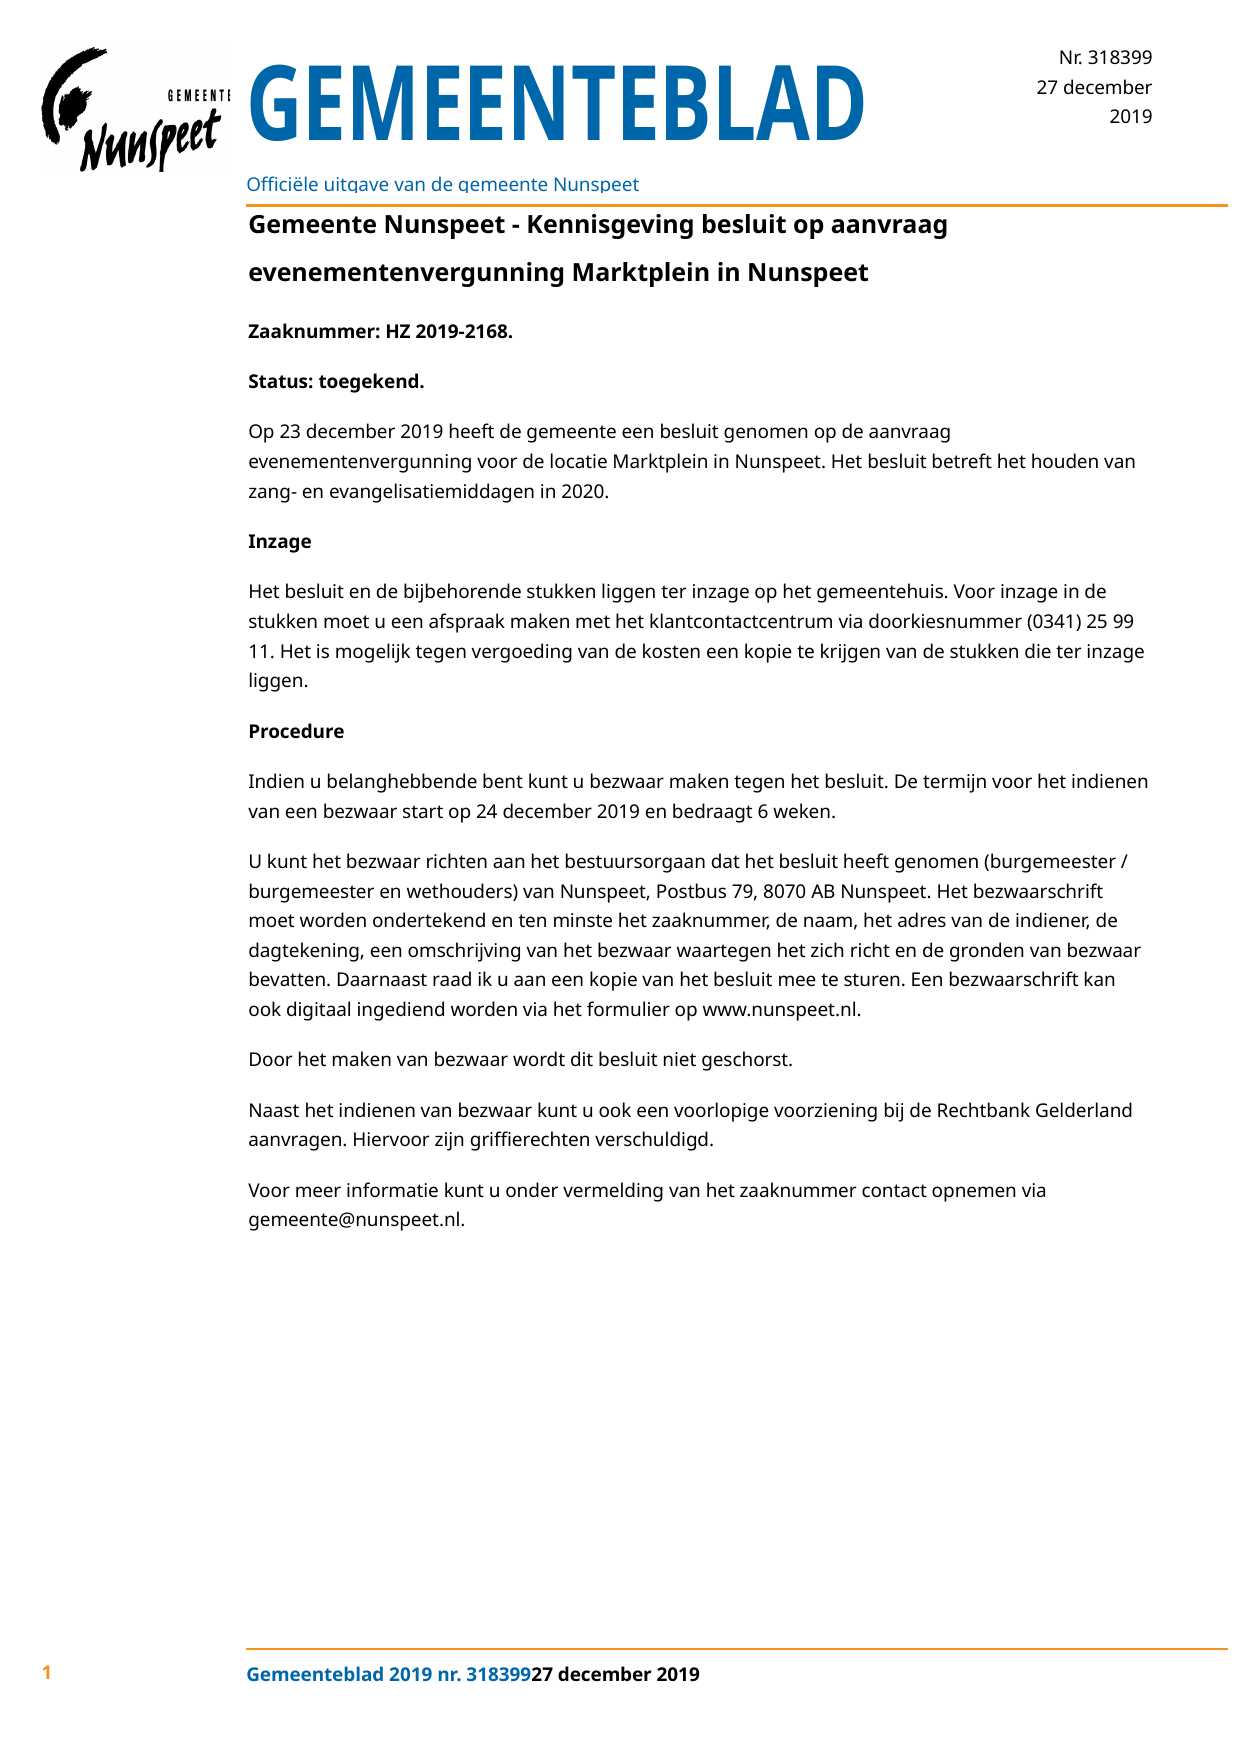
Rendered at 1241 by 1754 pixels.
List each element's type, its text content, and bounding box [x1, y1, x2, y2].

text Voor meer informatie kunt u onder vermelding van het zaaknummer contact opnemen via gemeente@nunspeet.nl. [248, 1177, 1152, 1232]
text Door het maken van bezwaar wordt dit besluit niet geschorst. [248, 1047, 1152, 1072]
text Gemeente Nunspeet - Kennisgeving besluit op aanvraag evenementenvergunning Marktplein in Nunspeet [248, 207, 1152, 288]
text Inzage [248, 528, 1152, 554]
picture [41, 47, 231, 172]
text Status: toegekend. [248, 368, 1152, 394]
text Het besluit en de bijbehorende stukken liggen ter inzage op het gemeentehuis. Voor inzage in de stukken moet u een afspraak maken met het klantcontactcentrum via doorkiesnummer (0341) 25 99 11. Het is mogelijk tegen vergoeding van de kosten een kopie te krijgen van de stukken die ter inzage liggen. [248, 579, 1152, 693]
text Zaaknummer: HZ 2019-2168. [248, 318, 1152, 344]
text Op 23 december 2019 heeft de gemeente een besluit genomen op de aanvraag evenementenvergunning voor de locatie Marktplein in Nunspeet. Het besluit betreft het houden van zang- en evangelisatiemiddagen in 2020. [248, 419, 1152, 504]
text Naast het indienen van bezwaar kunt u ook een voorlopige voorziening bij de Rechtbank Gelderland aanvragen. Hiervoor zijn griffierechten verschuldigd. [248, 1097, 1152, 1152]
text Indien u belanghebbende bent kunt u bezwaar maken tegen het besluit. De termijn voor het indienen van een bezwaar start op 24 december 2019 en bedraagt 6 weken. [248, 768, 1152, 824]
text U kunt het bezwaar richten aan het bestuursorgaan dat het besluit heeft genomen (burgemeester / burgemeester en wethouders) van Nunspeet, Postbus 79, 8070 AB Nunspeet. Het bezwaarschrift moet worden ondertekend en ten minste het zaaknummer, de naam, het adres van de indiener, de dagtekening, een omschrijving van het bezwaar waartegen het zich richt en de gronden van bezwaar bevatten. Daarnaast raad ik u aan een kopie van het besluit mee te sturen. Een bezwaarschrift kan ook digitaal ingediend worden via het formulier op www.nunspeet.nl. [248, 848, 1152, 1022]
text Procedure [248, 718, 1152, 744]
